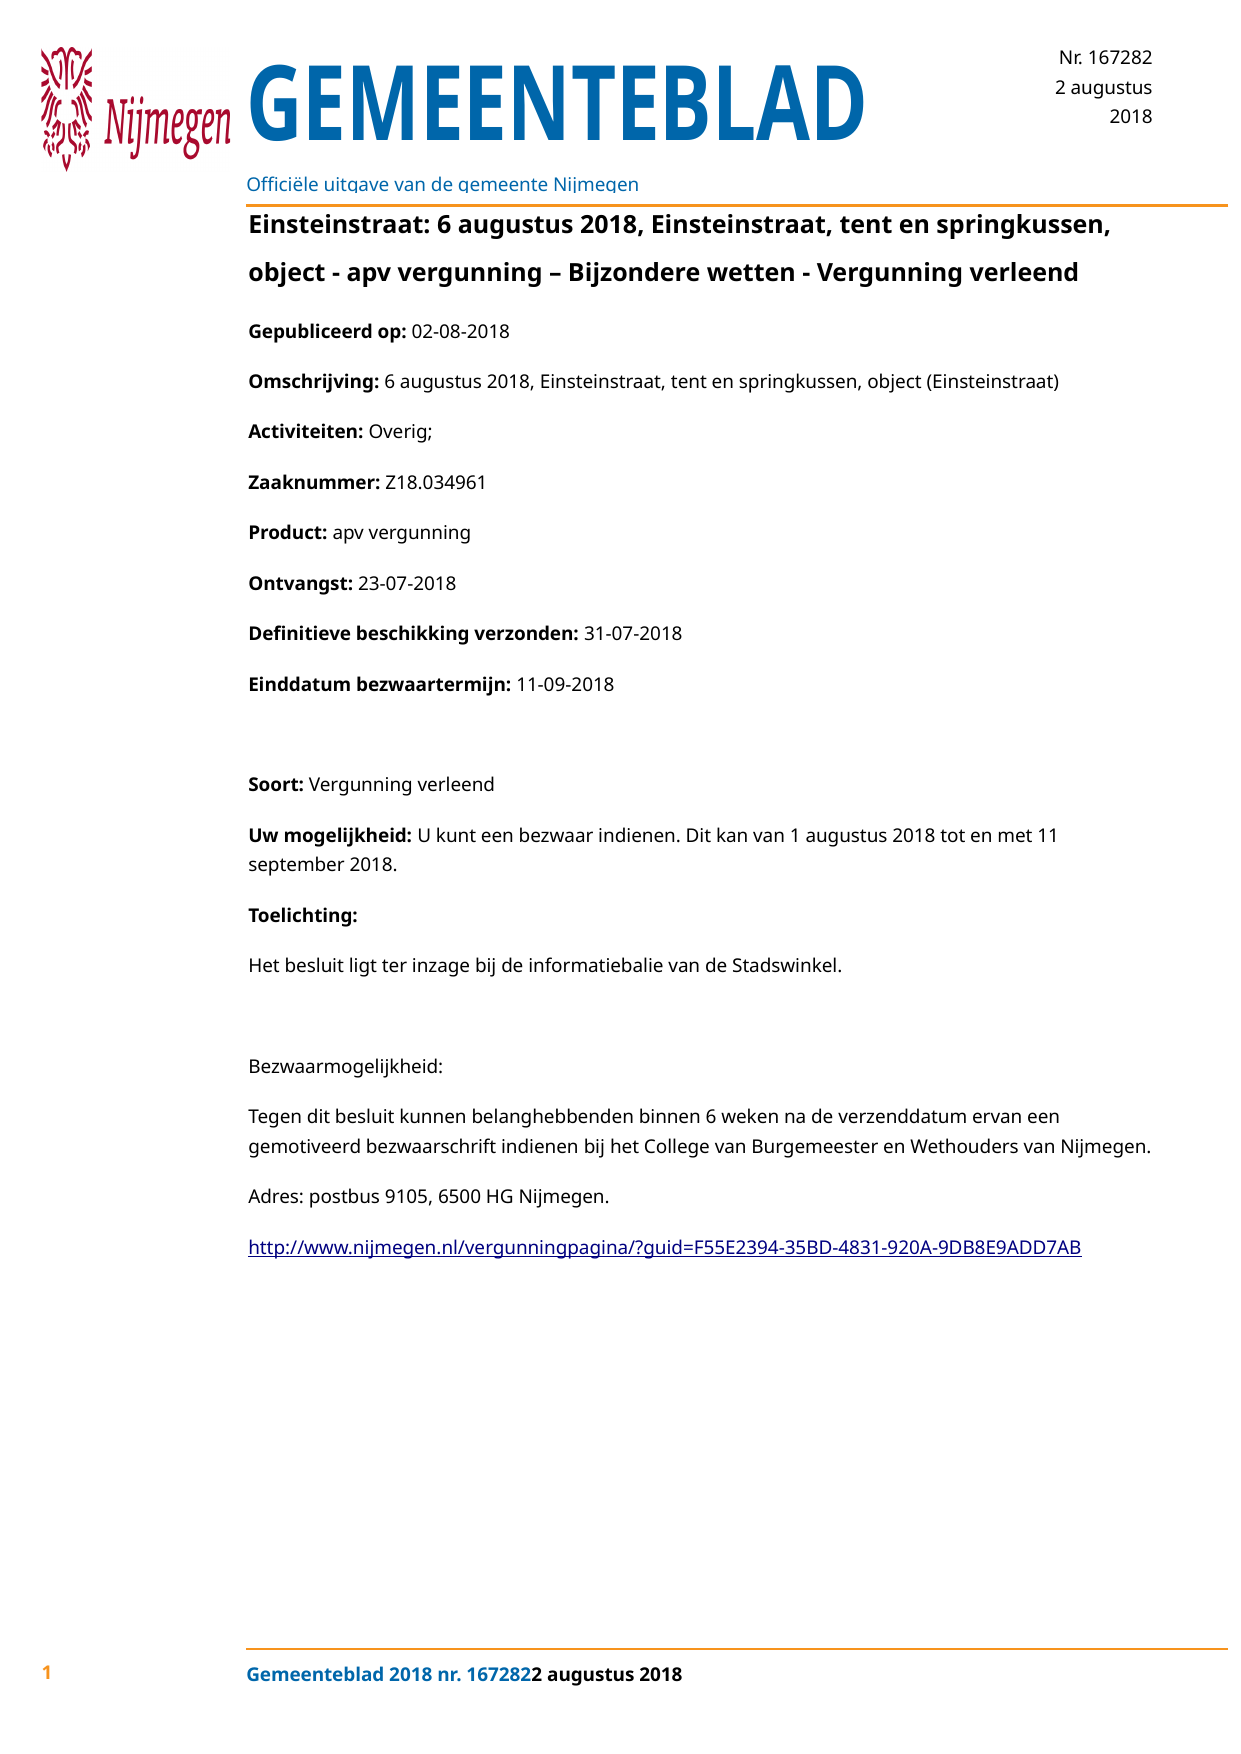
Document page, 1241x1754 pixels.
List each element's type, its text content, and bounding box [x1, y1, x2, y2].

text Het besluit ligt ter inzage bij de informatiebalie van de Stadswinkel. [248, 952, 1152, 978]
text Product: apv vergunning [248, 519, 1152, 545]
text Zaaknummer: Z18.034961 [248, 469, 1152, 495]
text Definitieve beschikking verzonden: 31-07-2018 [248, 620, 1152, 646]
text Soort: Vergunning verleend [248, 772, 1152, 797]
text Einddatum bezwaartermijn: 11-09-2018 [248, 671, 1152, 697]
text Uw mogelijkheid: U kunt een bezwaar indienen. Dit kan van 1 augustus 2018 tot en met 11 september 2018. [248, 822, 1152, 877]
text Einsteinstraat: 6 augustus 2018, Einsteinstraat, tent en springkussen, object - apv vergunning – Bijzondere wetten - Vergunning verleend [248, 207, 1152, 288]
text Tegen dit besluit kunnen belanghebbenden binnen 6 weken na de verzenddatum ervan een gemotiveerd bezwaarschrift indienen bij het College van Burgemeester en Wethouders van Nijmegen. [248, 1104, 1152, 1159]
picture [41, 47, 231, 172]
text http://www.nijmegen.nl/vergunningpagina/?guid=F55E2394-35BD-4831-920A-9DB8E9ADD7AB [248, 1234, 1152, 1260]
text Omschrijving: 6 augustus 2018, Einsteinstraat, tent en springkussen, object (Einsteinstraat) [248, 368, 1152, 394]
text Bezwaarmogelijkheid: [248, 1053, 1152, 1079]
text Activiteiten: Overig; [248, 419, 1152, 444]
text Ontvangst: 23-07-2018 [248, 570, 1152, 596]
text Toelichting: [248, 902, 1152, 928]
text Adres: postbus 9105, 6500 HG Nijmegen. [248, 1184, 1152, 1209]
text Gepubliceerd op: 02-08-2018 [248, 318, 1152, 344]
